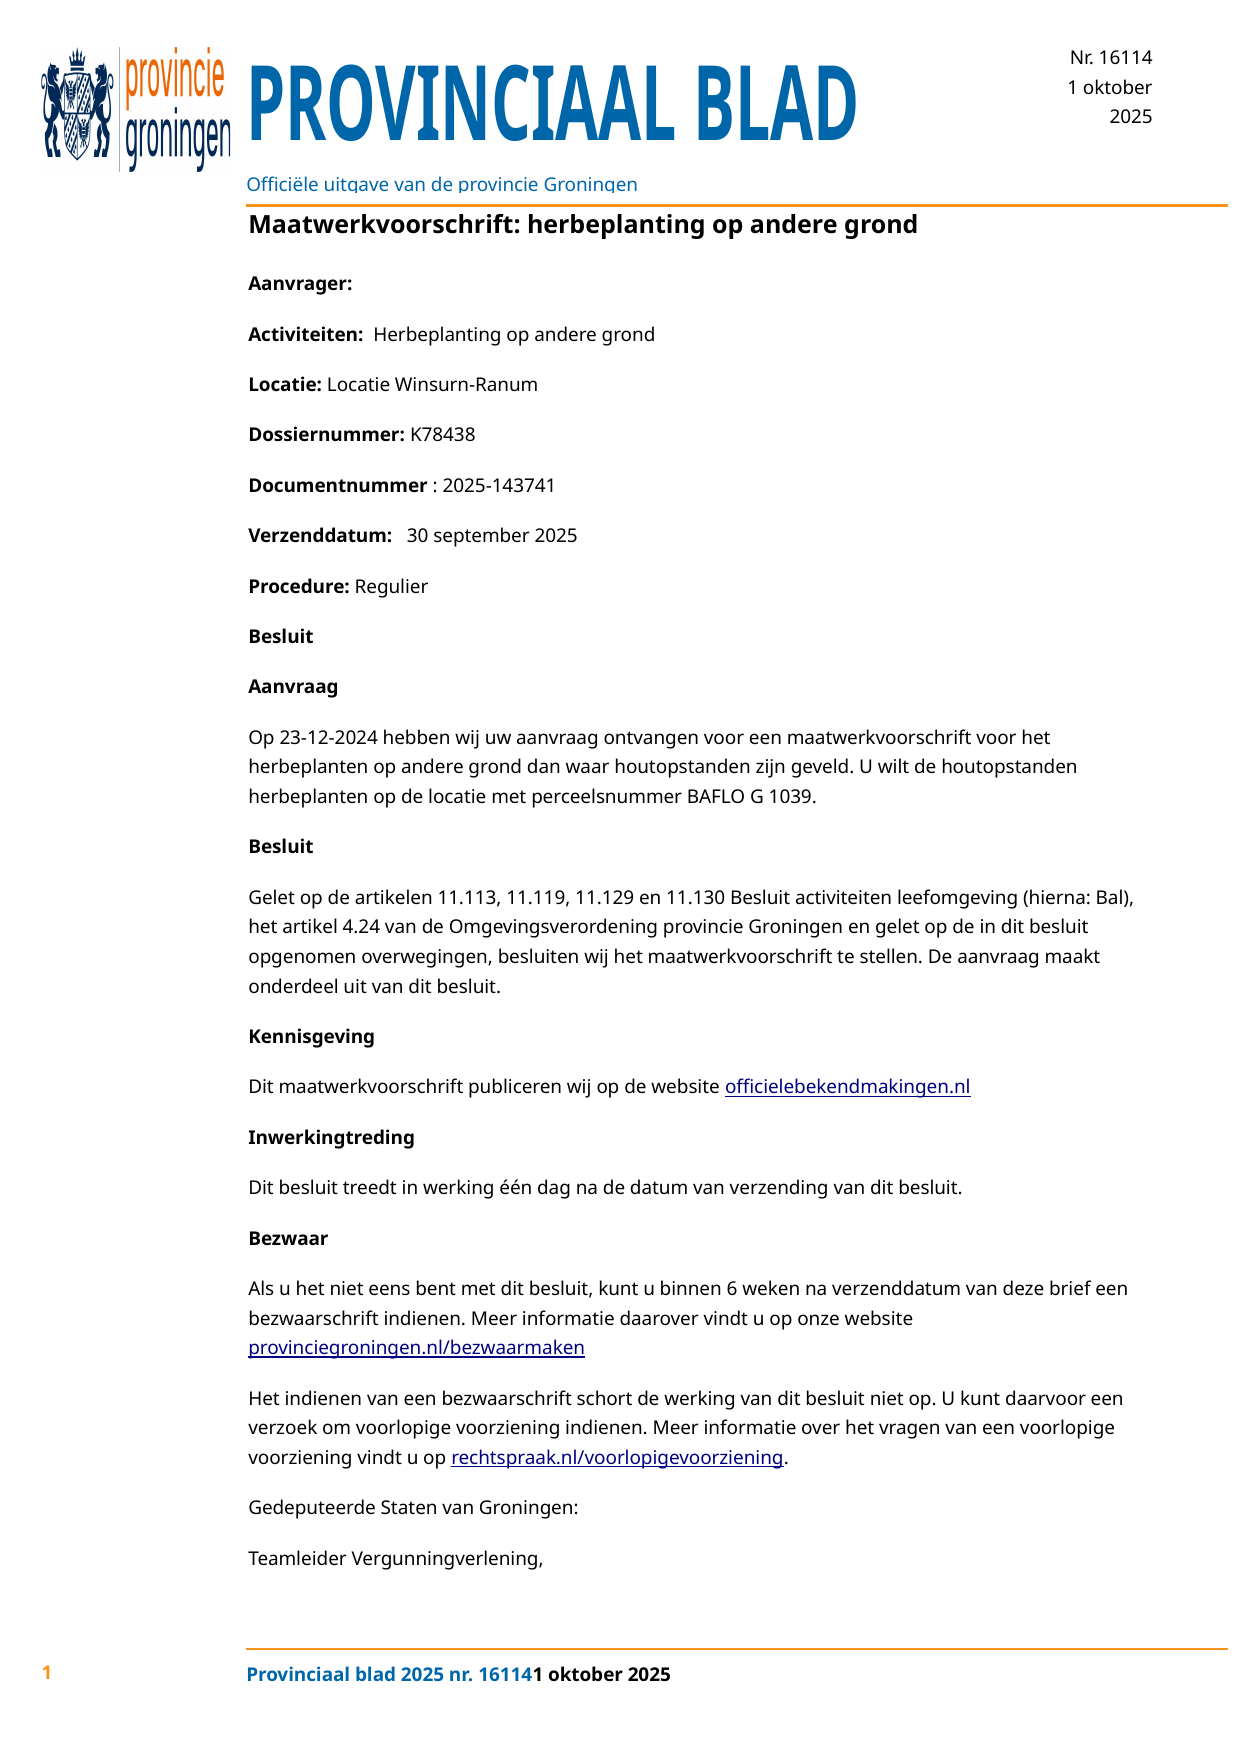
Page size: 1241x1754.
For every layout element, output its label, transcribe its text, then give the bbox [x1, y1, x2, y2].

text Aanvrager: [248, 270, 1152, 296]
text Het indienen van een bezwaarschrift schort de werking van dit besluit niet op. U kunt daarvoor een verzoek om voorlopige voorziening indienen. Meer informatie over het vragen van een voorlopige voorziening vindt u op rechtspraak.nl/voorlopigevoorziening. [248, 1385, 1152, 1470]
text Activiteiten: Herbeplanting op andere grond [248, 321, 1152, 346]
text Maatwerkvoorschrift: herbeplanting op andere grond [248, 207, 1152, 241]
text Dossiernummer: K78438 [248, 422, 1152, 447]
text Op 23-12-2024 hebben wij uw aanvraag ontvangen voor een maatwerkvoorschrift voor het herbeplanten op andere grond dan waar houtopstanden zijn geveld. U wilt de houtopstanden herbeplanten op de locatie met perceelsnummer BAFLO G 1039. [248, 724, 1152, 809]
text Als u het niet eens bent met dit besluit, kunt u binnen 6 weken na verzenddatum van deze brief een bezwaarschrift indienen. Meer informatie daarover vindt u op onze website provinciegroningen.nl/bezwaarmaken [248, 1275, 1152, 1360]
text Verzenddatum: 30 september 2025 [248, 522, 1152, 548]
text Dit besluit treedt in werking één dag na de datum van verzending van dit besluit. [248, 1174, 1152, 1200]
text Besluit [248, 834, 1152, 859]
text Dit maatwerkvoorschrift publiceren wij op de website officielebekendmakingen.nl [248, 1074, 1152, 1099]
text Aanvraag [248, 674, 1152, 699]
text Besluit [248, 623, 1152, 649]
picture [41, 47, 231, 172]
text Documentnummer : 2025-143741 [248, 472, 1152, 498]
text Gedeputeerde Staten van Groningen: [248, 1494, 1152, 1520]
text Teamleider Vergunningverlening, [248, 1545, 1152, 1571]
text Procedure: Regulier [248, 573, 1152, 598]
text Inwerkingtreding [248, 1124, 1152, 1150]
text Bezwaar [248, 1225, 1152, 1251]
text Kennisgeving [248, 1023, 1152, 1049]
text Gelet op de artikelen 11.113, 11.119, 11.129 en 11.130 Besluit activiteiten leefomgeving (hierna: Bal), het artikel 4.24 van de Omgevingsverordening provincie Groningen en gelet op de in dit besluit opgenomen overwegingen, besluiten wij het maatwerkvoorschrift te stellen. De aanvraag maakt onderdeel uit van dit besluit. [248, 884, 1152, 998]
text Locatie: Locatie Winsurn-Ranum [248, 371, 1152, 397]
